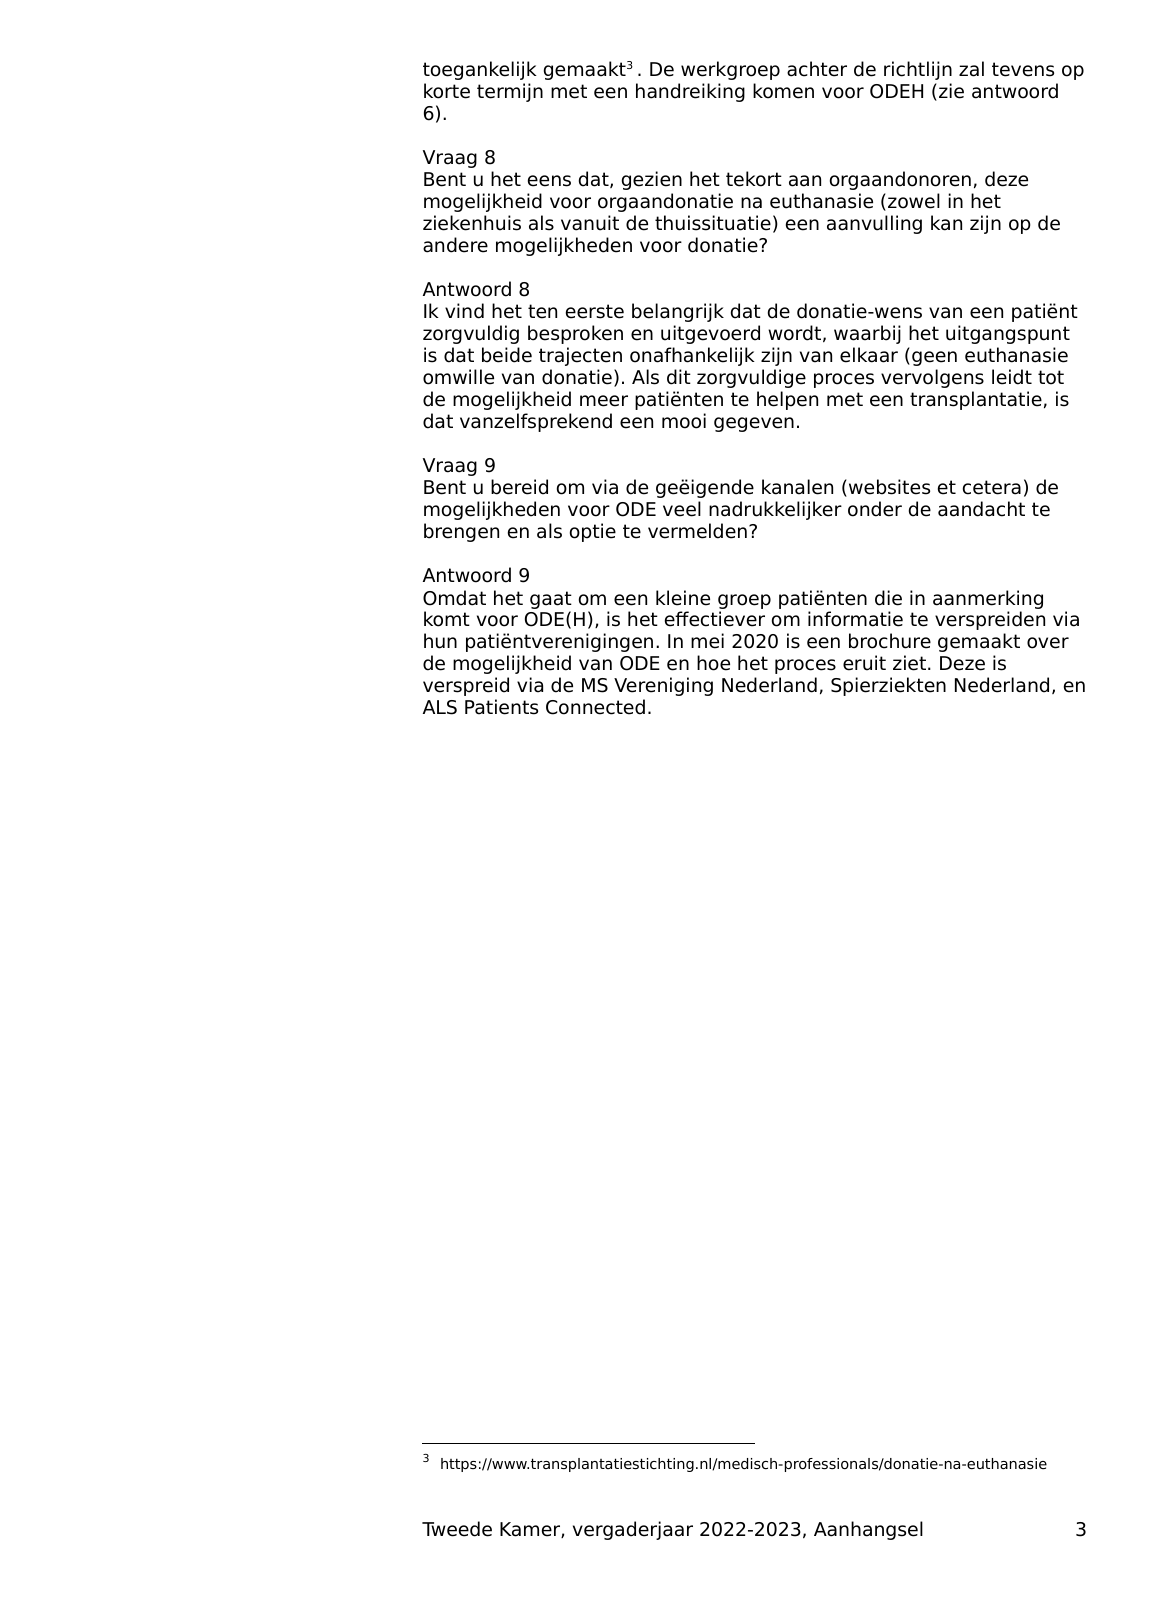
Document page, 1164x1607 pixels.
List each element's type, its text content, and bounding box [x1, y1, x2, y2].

text Vraag 8 [422, 147, 1087, 169]
text Bent u het eens dat, gezien het tekort aan orgaandonoren, deze mogelijkheid voor orgaandonatie na euthanasie (zowel in het ziekenhuis als vanuit de thuissituatie) een aanvulling kan zijn op de andere mogelijkheden voor donatie? [422, 169, 1087, 257]
text Antwoord 8 [422, 279, 1087, 301]
text Omdat het gaat om een kleine groep patiënten die in aanmerking komt voor ODE(H), is het effectiever om informatie te verspreiden via hun patiëntverenigingen. In mei 2020 is een brochure gemaakt over de mogelijkheid van ODE en hoe het proces eruit ziet. Deze is verspreid via de MS Vereniging Nederland, Spierziekten Nederland, en ALS Patients Connected. [422, 587, 1087, 719]
text toegankelijk gemaakt. De werkgroep achter de richtlijn zal tevens op korte termijn met een handreiking komen voor ODEH (zie antwoord 6). [422, 59, 1087, 125]
text Antwoord 9 [422, 565, 1087, 587]
text Bent u bereid om via de geëigende kanalen (websites et cetera) de mogelijkheden voor ODE veel nadrukkelijker onder de aandacht te brengen en als optie te vermelden? [422, 477, 1087, 543]
text Ik vind het ten eerste belangrijk dat de donatie-wens van een patiënt zorgvuldig besproken en uitgevoerd wordt, waarbij het uitgangspunt is dat beide trajecten onafhankelijk zijn van elkaar (geen euthanasie omwille van donatie). Als dit zorgvuldige proces vervolgens leidt tot de mogelijkheid meer patiënten te helpen met een transplantatie, is dat vanzelfsprekend een mooi gegeven. [422, 301, 1087, 433]
text https://www.transplantatiestichting.nl/medisch-professionals/donatie-na-euthanasie [422, 1452, 1087, 1474]
text Vraag 9 [422, 455, 1087, 477]
